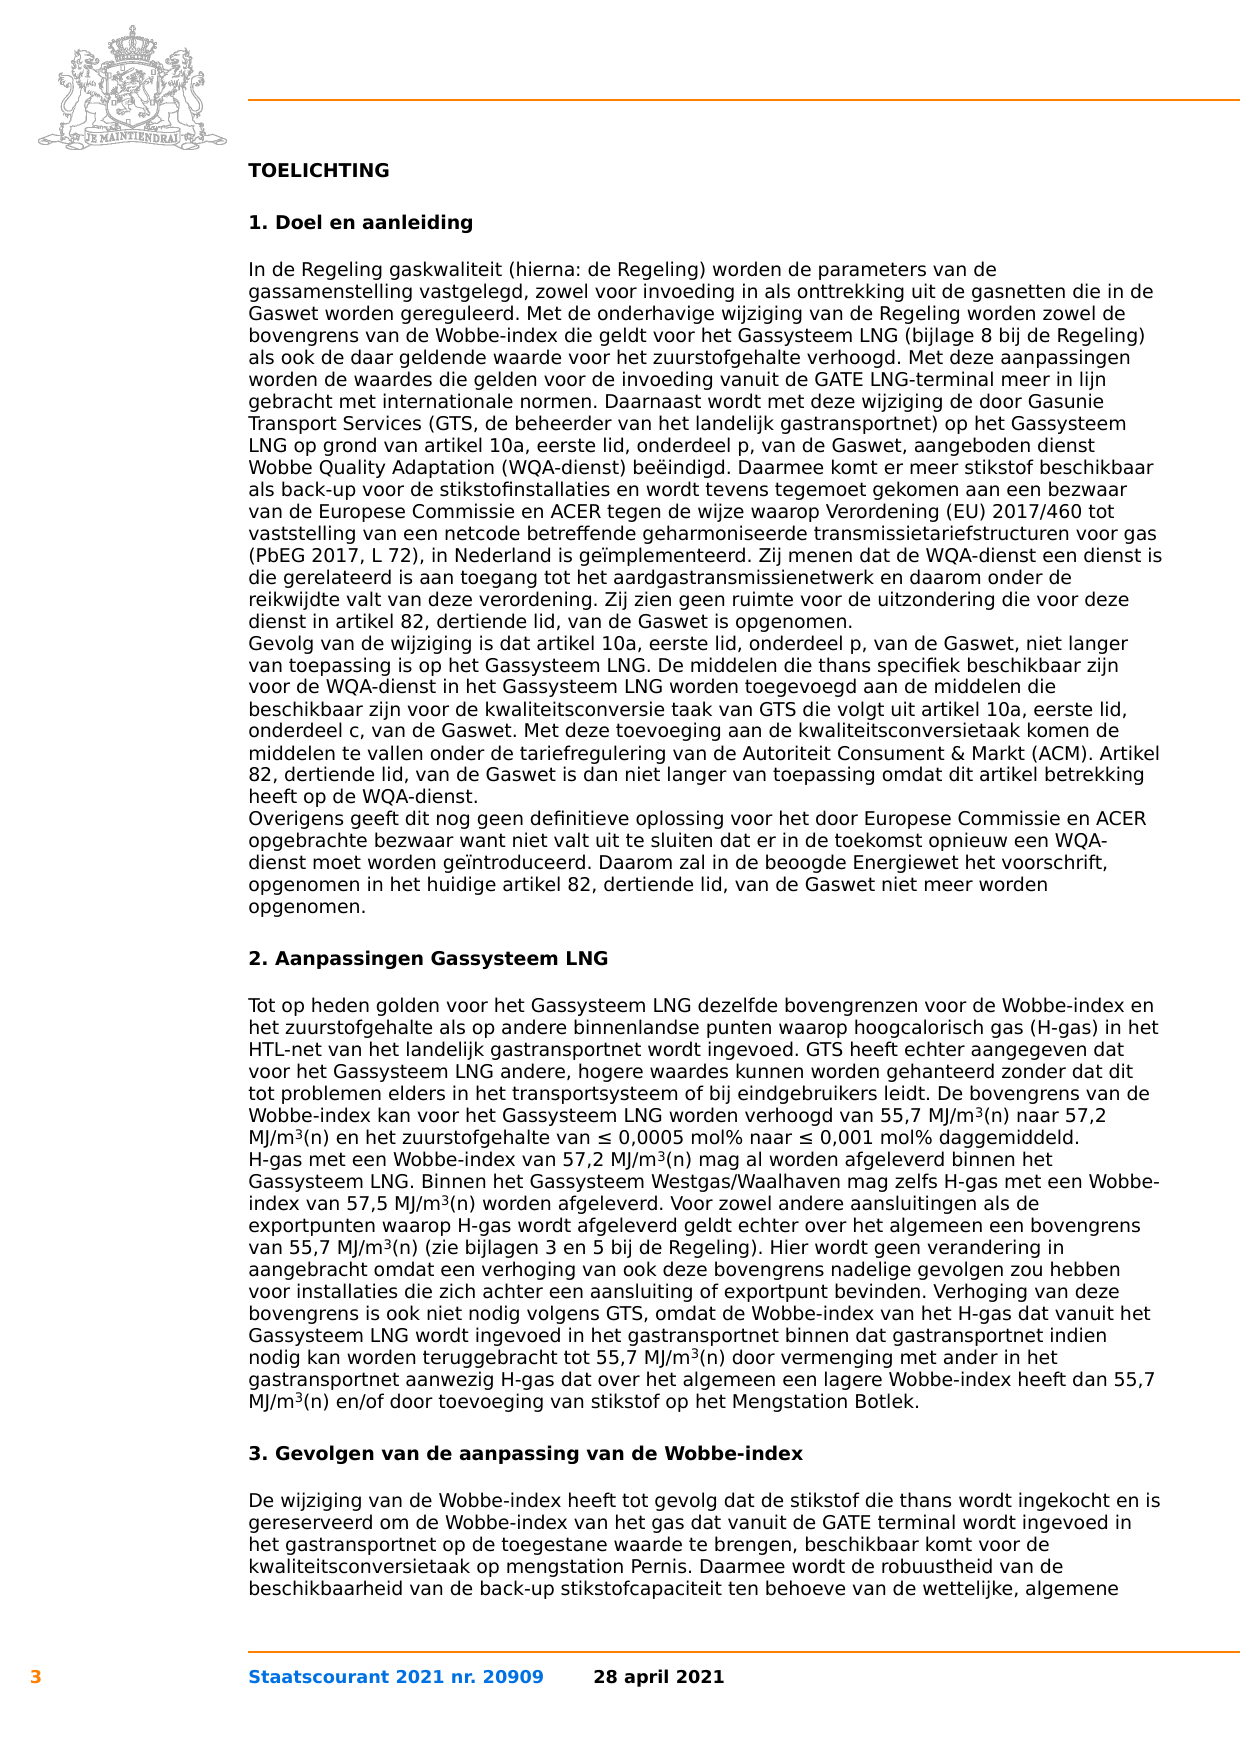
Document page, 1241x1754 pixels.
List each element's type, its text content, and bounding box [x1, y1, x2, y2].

text Tot op heden golden voor het Gassysteem LNG dezelfde bovengrenzen voor de Wobbe-index en het zuurstofgehalte als op andere binnenlandse punten waarop hoogcalorisch gas (H-gas) in het HTL-net van het landelijk gastransportnet wordt ingevoed. GTS heeft echter aangegeven dat voor het Gassysteem LNG andere, hogere waardes kunnen worden gehanteerd zonder dat dit tot problemen elders in het transportsysteem of bij eindgebruikers leidt. De bovengrens van de Wobbe-index kan voor het Gassysteem LNG worden verhoogd van 55,7 MJ/m3(n) naar 57,2 MJ/m3(n) en het zuurstofgehalte van ≤ 0,0005 mol% naar ≤ 0,001 mol% daggemiddeld. [248, 995, 1163, 1149]
text De wijziging van de Wobbe-index heeft tot gevolg dat de stikstof die thans wordt ingekocht en is gereserveerd om de Wobbe-index van het gas dat vanuit de GATE terminal wordt ingevoed in het gastransportnet op de toegestane waarde te brengen, beschikbaar komt voor de kwaliteitsconversietaak op mengstation Pernis. Daarmee wordt de robuustheid van de beschikbaarheid van de back-up stikstofcapaciteit ten behoeve van de wettelijke, algemene [248, 1490, 1163, 1600]
subtitle 3. Gevolgen van de aanpassing van de Wobbe-index [248, 1443, 1163, 1465]
text Overigens geeft dit nog geen definitieve oplossing voor het door Europese Commissie en ACER opgebrachte bezwaar want niet valt uit te sluiten dat er in de toekomst opnieuw een WQA-dienst moet worden geïntroduceerd. Daarom zal in de beoogde Energiewet het voorschrift, opgenomen in het huidige artikel 82, dertiende lid, van de Gaswet niet meer worden opgenomen. [248, 808, 1163, 918]
text H-gas met een Wobbe-index van 57,2 MJ/m3(n) mag al worden afgeleverd binnen het Gassysteem LNG. Binnen het Gassysteem Westgas/Waalhaven mag zelfs H-gas met een Wobbe-index van 57,5 MJ/m3(n) worden afgeleverd. Voor zowel andere aansluitingen als de exportpunten waarop H-gas wordt afgeleverd geldt echter over het algemeen een bovengrens van 55,7 MJ/m3(n) (zie bijlagen 3 en 5 bij de Regeling). Hier wordt geen verandering in aangebracht omdat een verhoging van ook deze bovengrens nadelige gevolgen zou hebben voor installaties die zich achter een aansluiting of exportpunt bevinden. Verhoging van deze bovengrens is ook niet nodig volgens GTS, omdat de Wobbe-index van het H-gas dat vanuit het Gassysteem LNG wordt ingevoed in het gastransportnet binnen dat gastransportnet indien nodig kan worden teruggebracht tot 55,7 MJ/m3(n) door vermenging met ander in het gastransportnet aanwezig H-gas dat over het algemeen een lagere Wobbe-index heeft dan 55,7 MJ/m3(n) en/of door toevoeging van stikstof op het Mengstation Botlek. [248, 1149, 1163, 1413]
picture [38, 25, 227, 150]
text In de Regeling gaskwaliteit (hierna: de Regeling) worden de parameters van de gassamenstelling vastgelegd, zowel voor invoeding in als onttrekking uit de gasnetten die in de Gaswet worden gereguleerd. Met de onderhavige wijziging van de Regeling worden zowel de bovengrens van de Wobbe-index die geldt voor het Gassysteem LNG (bijlage 8 bij de Regeling) als ook de daar geldende waarde voor het zuurstofgehalte verhoogd. Met deze aanpassingen worden de waardes die gelden voor de invoeding vanuit de GATE LNG-terminal meer in lijn gebracht met internationale normen. Daarnaast wordt met deze wijziging de door Gasunie Transport Services (GTS, de beheerder van het landelijk gastransportnet) op het Gassysteem LNG op grond van artikel 10a, eerste lid, onderdeel p, van de Gaswet, aangeboden dienst Wobbe Quality Adaptation (WQA-dienst) beëindigd. Daarmee komt er meer stikstof beschikbaar als back-up voor de stikstofinstallaties en wordt tevens tegemoet gekomen aan een bezwaar van de Europese Commissie en ACER tegen de wijze waarop Verordening (EU) 2017/460 tot vaststelling van een netcode betreffende geharmoniseerde transmissietariefstructuren voor gas (PbEG 2017, L 72), in Nederland is geïmplementeerd. Zij menen dat de WQA-dienst een dienst is die gerelateerd is aan toegang tot het aardgastransmissienetwerk en daarom onder de reikwijdte valt van deze verordening. Zij zien geen ruimte voor de uitzondering die voor deze dienst in artikel 82, dertiende lid, van de Gaswet is opgenomen. [248, 259, 1163, 632]
subtitle 2. Aanpassingen Gassysteem LNG [248, 948, 1163, 970]
text Gevolg van de wijziging is dat artikel 10a, eerste lid, onderdeel p, van de Gaswet, niet langer van toepassing is op het Gassysteem LNG. De middelen die thans specifiek beschikbaar zijn voor de WQA-dienst in het Gassysteem LNG worden toegevoegd aan de middelen die beschikbaar zijn voor de kwaliteitsconversie taak van GTS die volgt uit artikel 10a, eerste lid, onderdeel c, van de Gaswet. Met deze toevoeging aan de kwaliteitsconversietaak komen de middelen te vallen onder de tariefregulering van de Autoriteit Consument & Markt (ACM). Artikel 82, dertiende lid, van de Gaswet is dan niet langer van toepassing omdat dit artikel betrekking heeft op de WQA-dienst. [248, 632, 1163, 808]
subtitle 1. Doel en aanleiding [248, 212, 1163, 234]
subtitle TOELICHTING [248, 160, 1163, 182]
